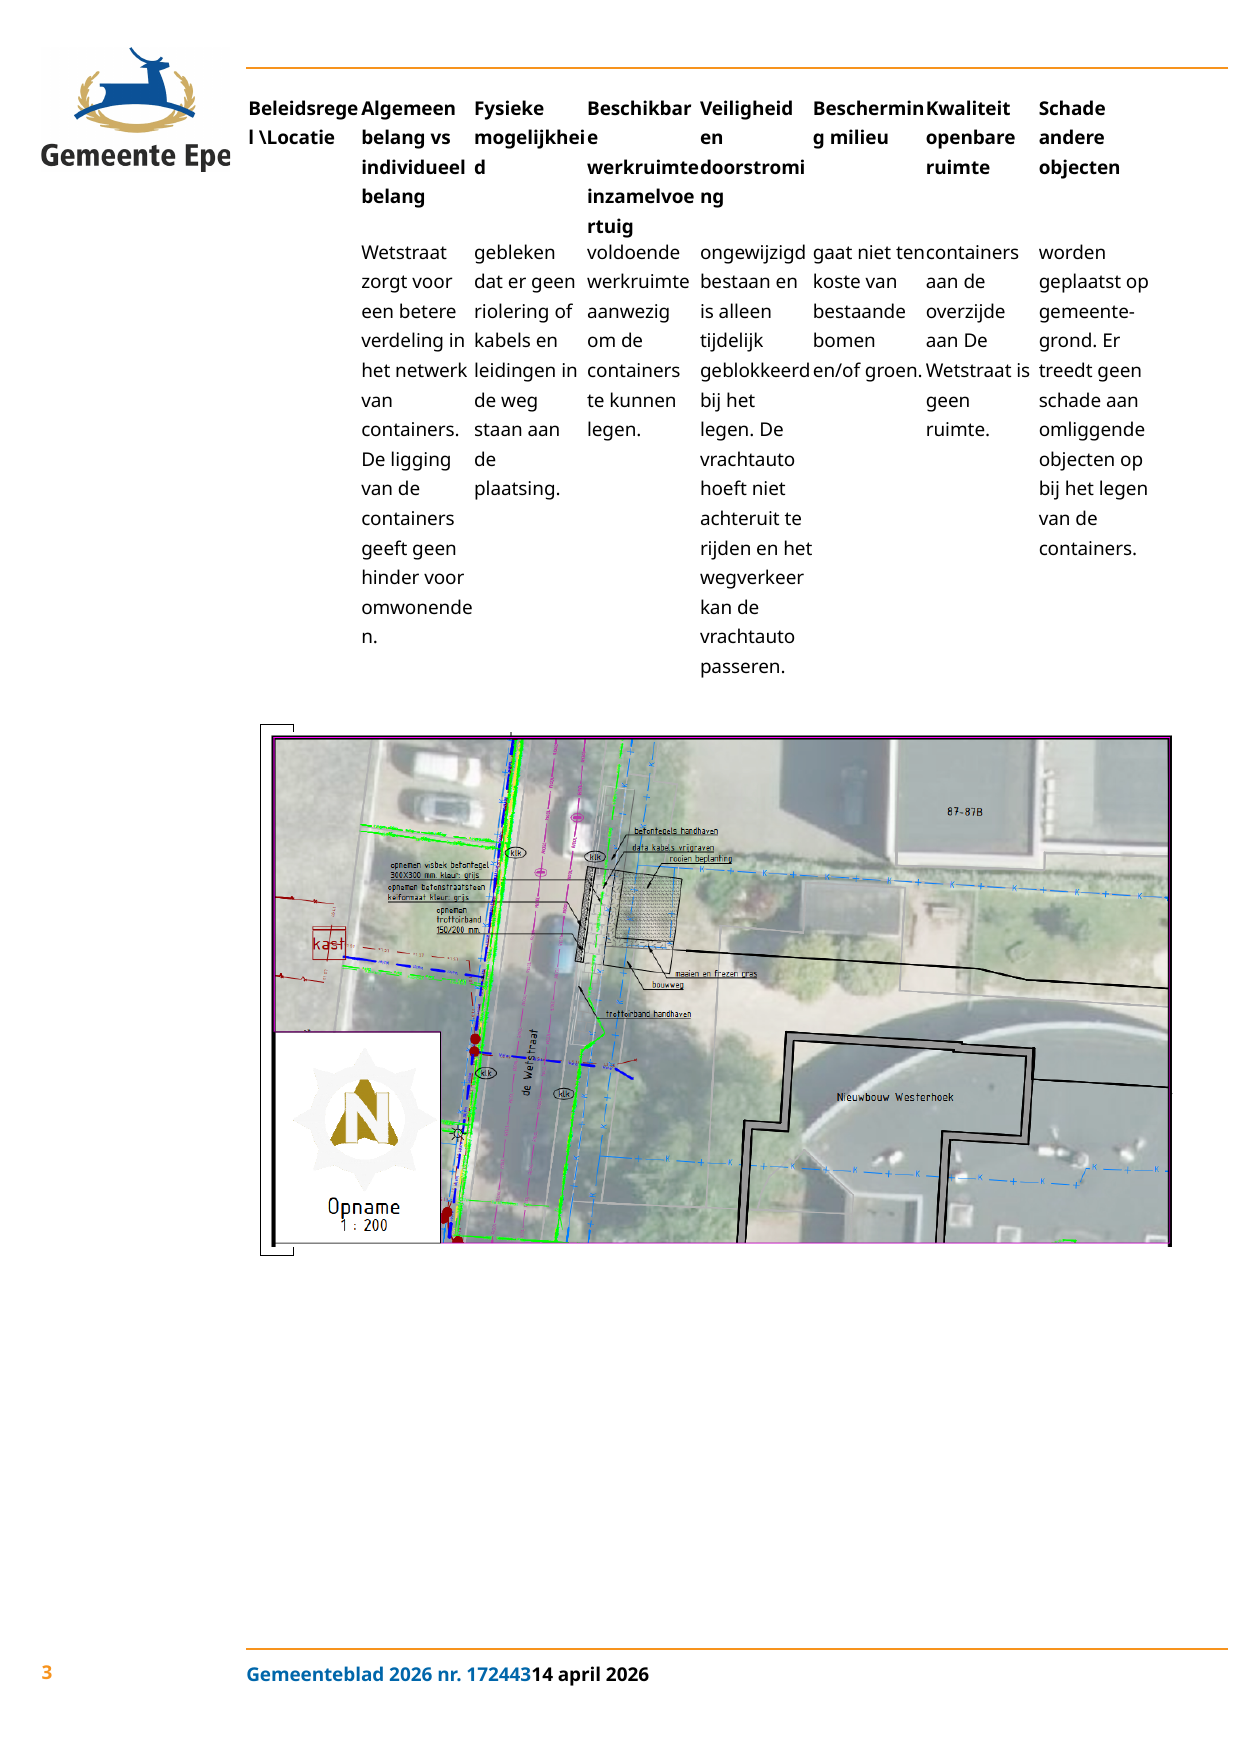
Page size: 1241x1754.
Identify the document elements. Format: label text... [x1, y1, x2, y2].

table_cell gebleken dat er geen riolering of kabels en leidingen in de weg staan aan de plaatsing. [474, 239, 587, 679]
table_cell [248, 239, 361, 679]
table_header Fysieke mogelijkheid [474, 95, 587, 239]
table_header Beleidsregel \Locatie [248, 95, 361, 239]
picture [41, 47, 231, 172]
table_header Algemeen belang vs individueel belang [361, 95, 474, 239]
table_cell Wetstraat zorgt voor een betere verdeling in het netwerk van containers. De ligging van de containers geeft geen hinder voor omwonenden. [361, 239, 474, 679]
picture [268, 732, 1173, 1247]
table_header Beschikbare werkruimte inzamelvoertuig [587, 95, 700, 239]
table_cell gaat niet ten koste van bestaande bomen en/of groen. [813, 239, 926, 679]
table_header Bescherming milieu [813, 95, 926, 239]
table_cell ongewijzigd bestaan en is alleen tijdelijk geblokkeerd bij het legen. De vrachtauto hoeft niet achteruit te rijden en het wegverkeer kan de vrachtauto passeren. [700, 239, 813, 679]
table_cell worden geplaatst op gemeente-grond. Er treedt geen schade aan omliggende objecten op bij het legen van de containers. [1039, 239, 1152, 679]
table_header Kwaliteit openbare ruimte [926, 95, 1038, 239]
table_header Schade andere objecten [1039, 95, 1152, 239]
table_cell containers aan de overzijde aan De Wetstraat is geen ruimte. [926, 239, 1038, 679]
table_cell voldoende werkruimte aanwezig om de containers te kunnen legen. [587, 239, 700, 679]
table_header Veiligheid en doorstroming [700, 95, 813, 239]
